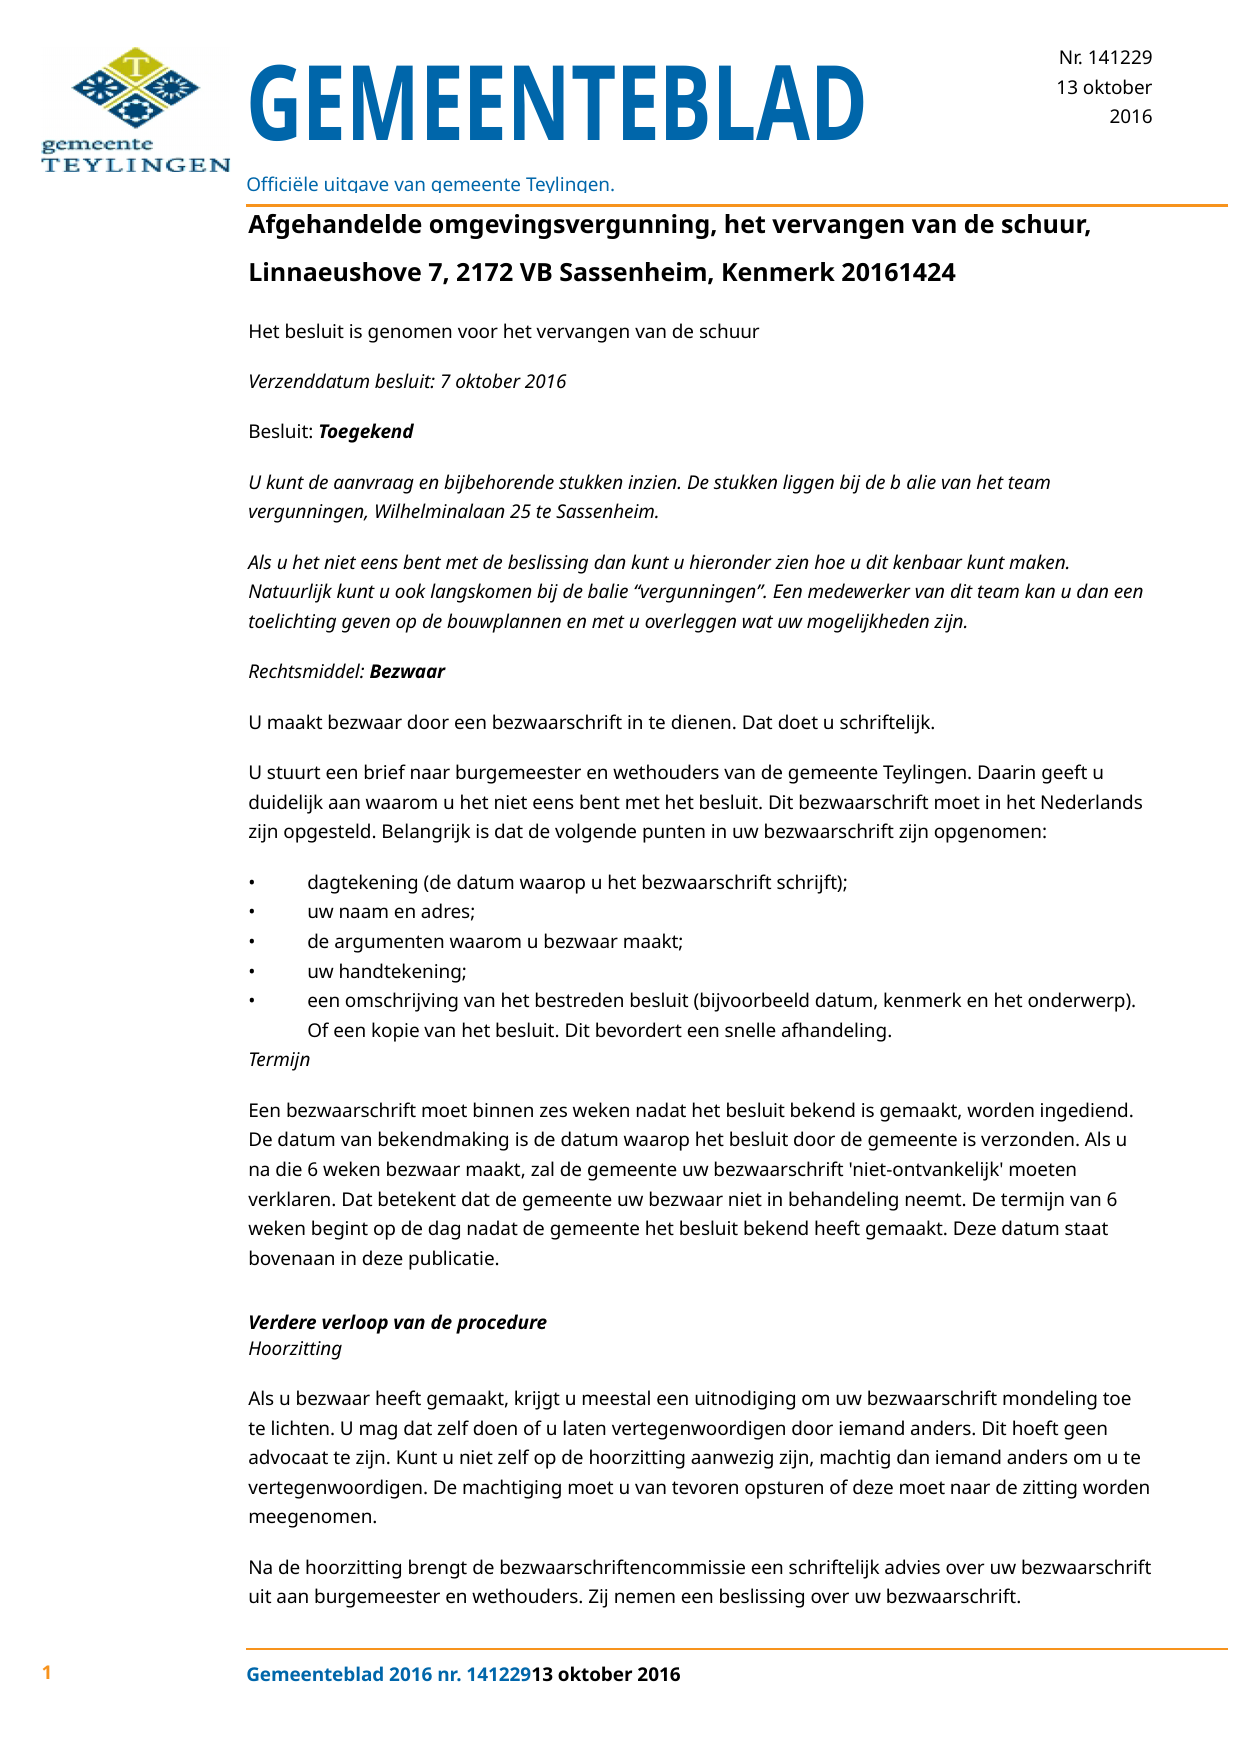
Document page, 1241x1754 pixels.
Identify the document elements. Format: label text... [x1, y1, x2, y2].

text Hoorzitting [248, 1335, 1152, 1360]
text Als u bezwaar heeft gemaakt, krijgt u meestal een uitnodiging om uw bezwaarschrift mondeling toe te lichten. U mag dat zelf doen of u laten vertegenwoordigen door iemand anders. Dit hoeft geen advocaat te zijn. Kunt u niet zelf op de hoorzitting aanwezig zijn, machtig dan iemand anders om u te vertegenwoordigen. De machtiging moet u van tevoren opsturen of deze moet naar de zitting worden meegenomen. [248, 1385, 1152, 1529]
text Verdere verloop van de procedure [248, 1309, 1152, 1335]
text Termijn [248, 1047, 1152, 1072]
text Als u het niet eens bent met de beslissing dan kunt u hieronder zien hoe u dit kenbaar kunt maken. Natuurlijk kunt u ook langskomen bij de balie “vergunningen”. Een medewerker van dit team kan u dan een toelichting geven op de bouwplannen en met u overleggen wat uw mogelijkheden zijn. [248, 549, 1152, 634]
text Rechtsmiddel: Bezwaar [248, 659, 1152, 684]
text Verzenddatum besluit: 7 oktober 2016 [248, 368, 1152, 394]
picture [41, 47, 231, 172]
list dagtekening (de datum waarop u het bezwaarschrift schrijft); [248, 869, 1152, 895]
text U stuurt een brief naar burgemeester en wethouders van de gemeente Teylingen. Daarin geeft u duidelijk aan waarom u het niet eens bent met het besluit. Dit bezwaarschrift moet in het Nederlands zijn opgesteld. Belangrijk is dat de volgende punten in uw bezwaarschrift zijn opgenomen: [248, 759, 1152, 844]
text Besluit: Toegekend [248, 419, 1152, 444]
text Het besluit is genomen voor het vervangen van de schuur [248, 318, 1152, 344]
text U kunt de aanvraag en bijbehorende stukken inzien. De stukken liggen bij de b alie van het team vergunningen, Wilhelminalaan 25 te Sassenheim. [248, 469, 1152, 524]
text U maakt bezwaar door een bezwaarschrift in te dienen. Dat doet u schriftelijk. [248, 709, 1152, 735]
list de argumenten waarom u bezwaar maakt; [248, 928, 1152, 954]
list een omschrijving van het bestreden besluit (bijvoorbeeld datum, kenmerk en het onderwerp). Of een kopie van het besluit. Dit bevordert een snelle afhandeling. [248, 987, 1152, 1043]
text Afgehandelde omgevingsvergunning, het vervangen van de schuur, Linnaeushove 7, 2172 VB Sassenheim, Kenmerk 20161424 [248, 207, 1152, 288]
list uw naam en adres; [248, 899, 1152, 924]
text Een bezwaarschrift moet binnen zes weken nadat het besluit bekend is gemaakt, worden ingediend. De datum van bekendmaking is de datum waarop het besluit door de gemeente is verzonden. Als u na die 6 weken bezwaar maakt, zal de gemeente uw bezwaarschrift 'niet-ontvankelijk' moeten verklaren. Dat betekent dat de gemeente uw bezwaar niet in behandeling neemt. De termijn van 6 weken begint op de dag nadat de gemeente het besluit bekend heeft gemaakt. Deze datum staat bovenaan in deze publicatie. [248, 1097, 1152, 1271]
text Na de hoorzitting brengt de bezwaarschriftencommissie een schriftelijk advies over uw bezwaarschrift uit aan burgemeester en wethouders. Zij nemen een beslissing over uw bezwaarschrift. [248, 1554, 1152, 1609]
list uw handtekening; [248, 958, 1152, 984]
